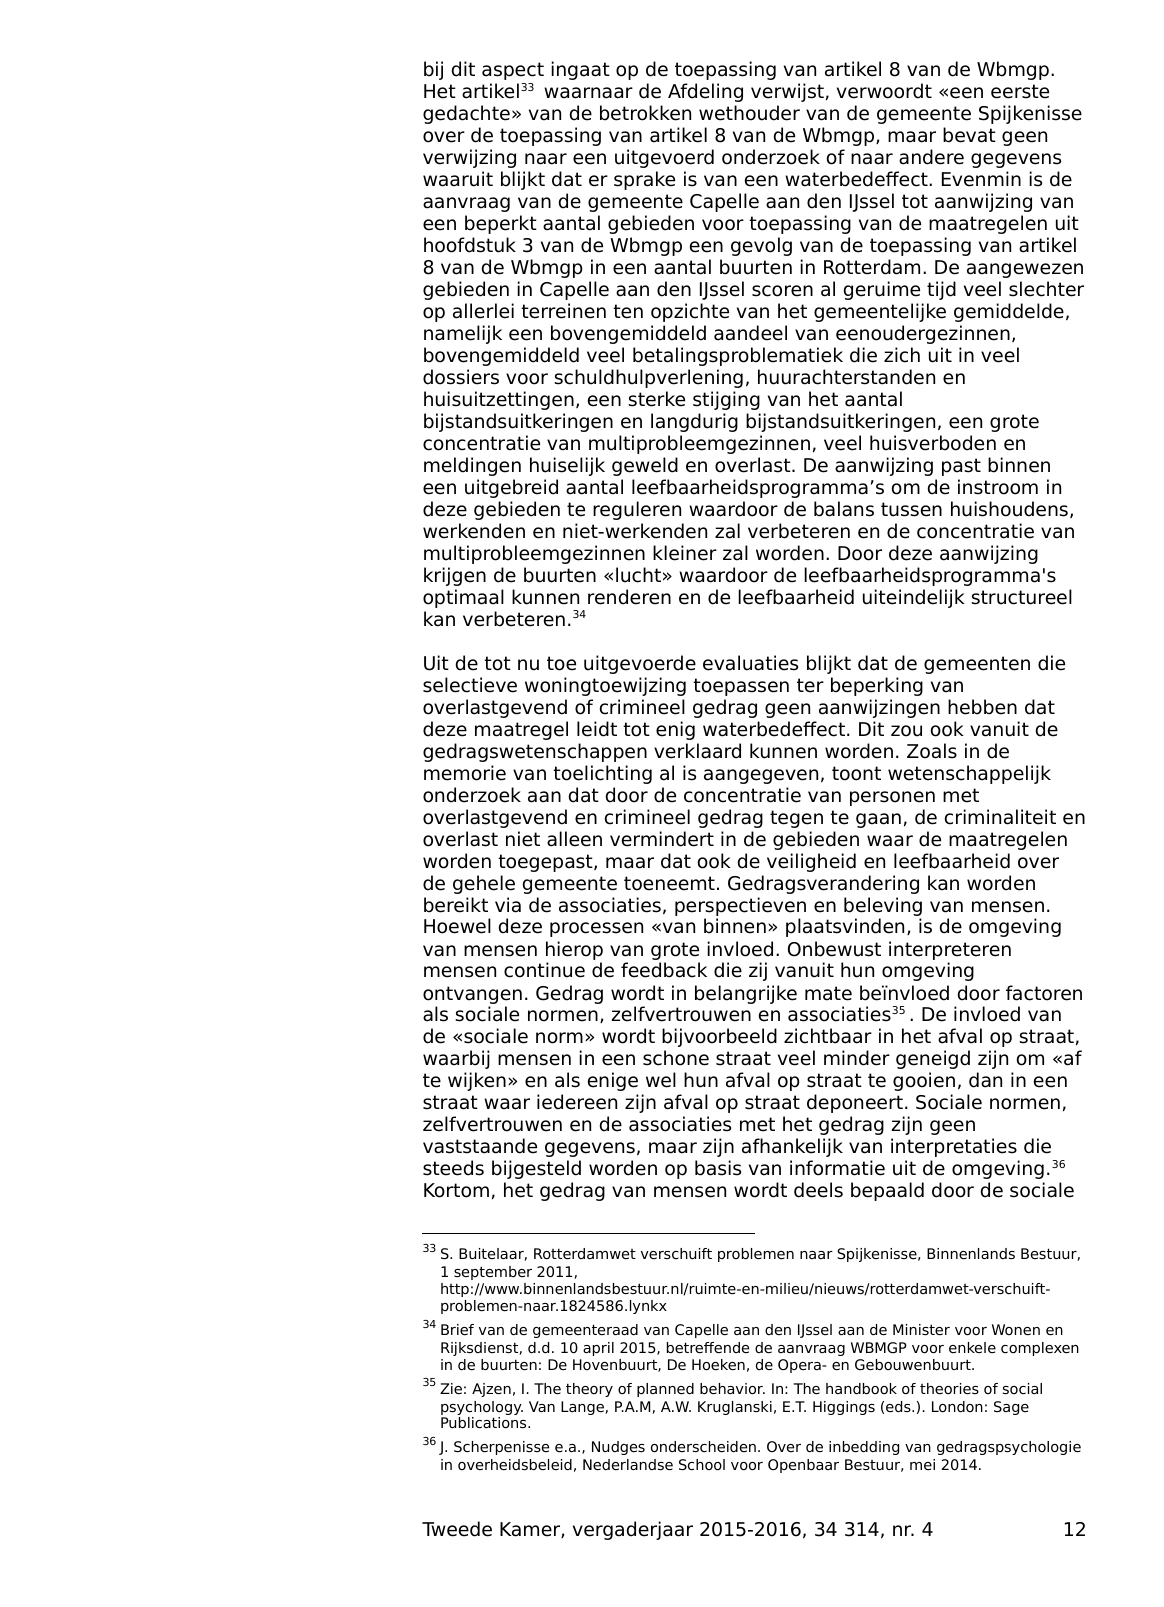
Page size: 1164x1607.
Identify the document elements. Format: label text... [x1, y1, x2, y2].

text Brief van de gemeenteraad van Capelle aan den IJssel aan de Minister voor Wonen en Rijksdienst, d.d. 10 april 2015, betreffende de aanvraag WBMGP voor enkele complexen in de buurten: De Hovenbuurt, De Hoeken, de Opera- en Gebouwenbuurt. [422, 1318, 1087, 1374]
text J. Scherpenisse e.a., Nudges onderscheiden. Over de inbedding van gedragspsychologie in overheidsbeleid, Nederlandse School voor Openbaar Bestuur, mei 2014. [422, 1435, 1087, 1474]
text Zie: Ajzen, I. The theory of planned behavior. In: The handbook of theories of social psychology. Van Lange, P.A.M, A.W. Kruglanski, E.T. Higgings (eds.). London: Sage Publications. [422, 1377, 1087, 1432]
text S. Buitelaar, Rotterdamwet verschuift problemen naar Spijkenisse, Binnenlands Bestuur, 1 september 2011, http://www.binnenlandsbestuur.nl/ruimte-en-milieu/nieuws/rotterdamwet-verschuift-problemen-naar.1824586.lynkx [422, 1242, 1087, 1315]
text bij dit aspect ingaat op de toepassing van artikel 8 van de Wbmgp. Het artikel waarnaar de Afdeling verwijst, verwoordt «een eerste gedachte» van de betrokken wethouder van de gemeente Spijkenisse over de toepassing van artikel 8 van de Wbmgp, maar bevat geen verwijzing naar een uitgevoerd onderzoek of naar andere gegevens waaruit blijkt dat er sprake is van een waterbedeffect. Evenmin is de aanvraag van de gemeente Capelle aan den IJssel tot aanwijzing van een beperkt aantal gebieden voor toepassing van de maatregelen uit hoofdstuk 3 van de Wbmgp een gevolg van de toepassing van artikel 8 van de Wbmgp in een aantal buurten in Rotterdam. De aangewezen gebieden in Capelle aan den IJssel scoren al geruime tijd veel slechter op allerlei terreinen ten opzichte van het gemeentelijke gemiddelde, namelijk een bovengemiddeld aandeel van eenoudergezinnen, bovengemiddeld veel betalingsproblematiek die zich uit in veel dossiers voor schuldhulpverlening, huurachterstanden en huisuitzettingen, een sterke stijging van het aantal bijstandsuitkeringen en langdurig bijstandsuitkeringen, een grote concentratie van multiprobleemgezinnen, veel huisverboden en meldingen huiselijk geweld en overlast. De aanwijzing past binnen een uitgebreid aantal leefbaarheidsprogramma’s om de instroom in deze gebieden te reguleren waardoor de balans tussen huishoudens, werkenden en niet-werkenden zal verbeteren en de concentratie van multiprobleemgezinnen kleiner zal worden. Door deze aanwijzing krijgen de buurten «lucht» waardoor de leefbaarheidsprogramma's optimaal kunnen renderen en de leefbaarheid uiteindelijk structureel kan verbeteren. [422, 59, 1087, 631]
text Uit de tot nu toe uitgevoerde evaluaties blijkt dat de gemeenten die selectieve woningtoewijzing toepassen ter beperking van overlastgevend of crimineel gedrag geen aanwijzingen hebben dat deze maatregel leidt tot enig waterbedeffect. Dit zou ook vanuit de gedragswetenschappen verklaard kunnen worden. Zoals in de memorie van toelichting al is aangegeven, toont wetenschappelijk onderzoek aan dat door de concentratie van personen met overlastgevend en crimineel gedrag tegen te gaan, de criminaliteit en overlast niet alleen vermindert in de gebieden waar de maatregelen worden toegepast, maar dat ook de veiligheid en leefbaarheid over de gehele gemeente toeneemt. Gedragsverandering kan worden bereikt via de associaties, perspectieven en beleving van mensen. Hoewel deze processen «van binnen» plaatsvinden, is de omgeving van mensen hierop van grote invloed. Onbewust interpreteren mensen continue de feedback die zij vanuit hun omgeving ontvangen. Gedrag wordt in belangrijke mate beïnvloed door factoren als sociale normen, zelfvertrouwen en associaties. De invloed van de «sociale norm» wordt bijvoorbeeld zichtbaar in het afval op straat, waarbij mensen in een schone straat veel minder geneigd zijn om «af te wijken» en als enige wel hun afval op straat te gooien, dan in een straat waar iedereen zijn afval op straat deponeert. Sociale normen, zelfvertrouwen en de associaties met het gedrag zijn geen vaststaande gegevens, maar zijn afhankelijk van interpretaties die steeds bijgesteld worden op basis van informatie uit de omgeving. Kortom, het gedrag van mensen wordt deels bepaald door de sociale [422, 653, 1087, 1202]
